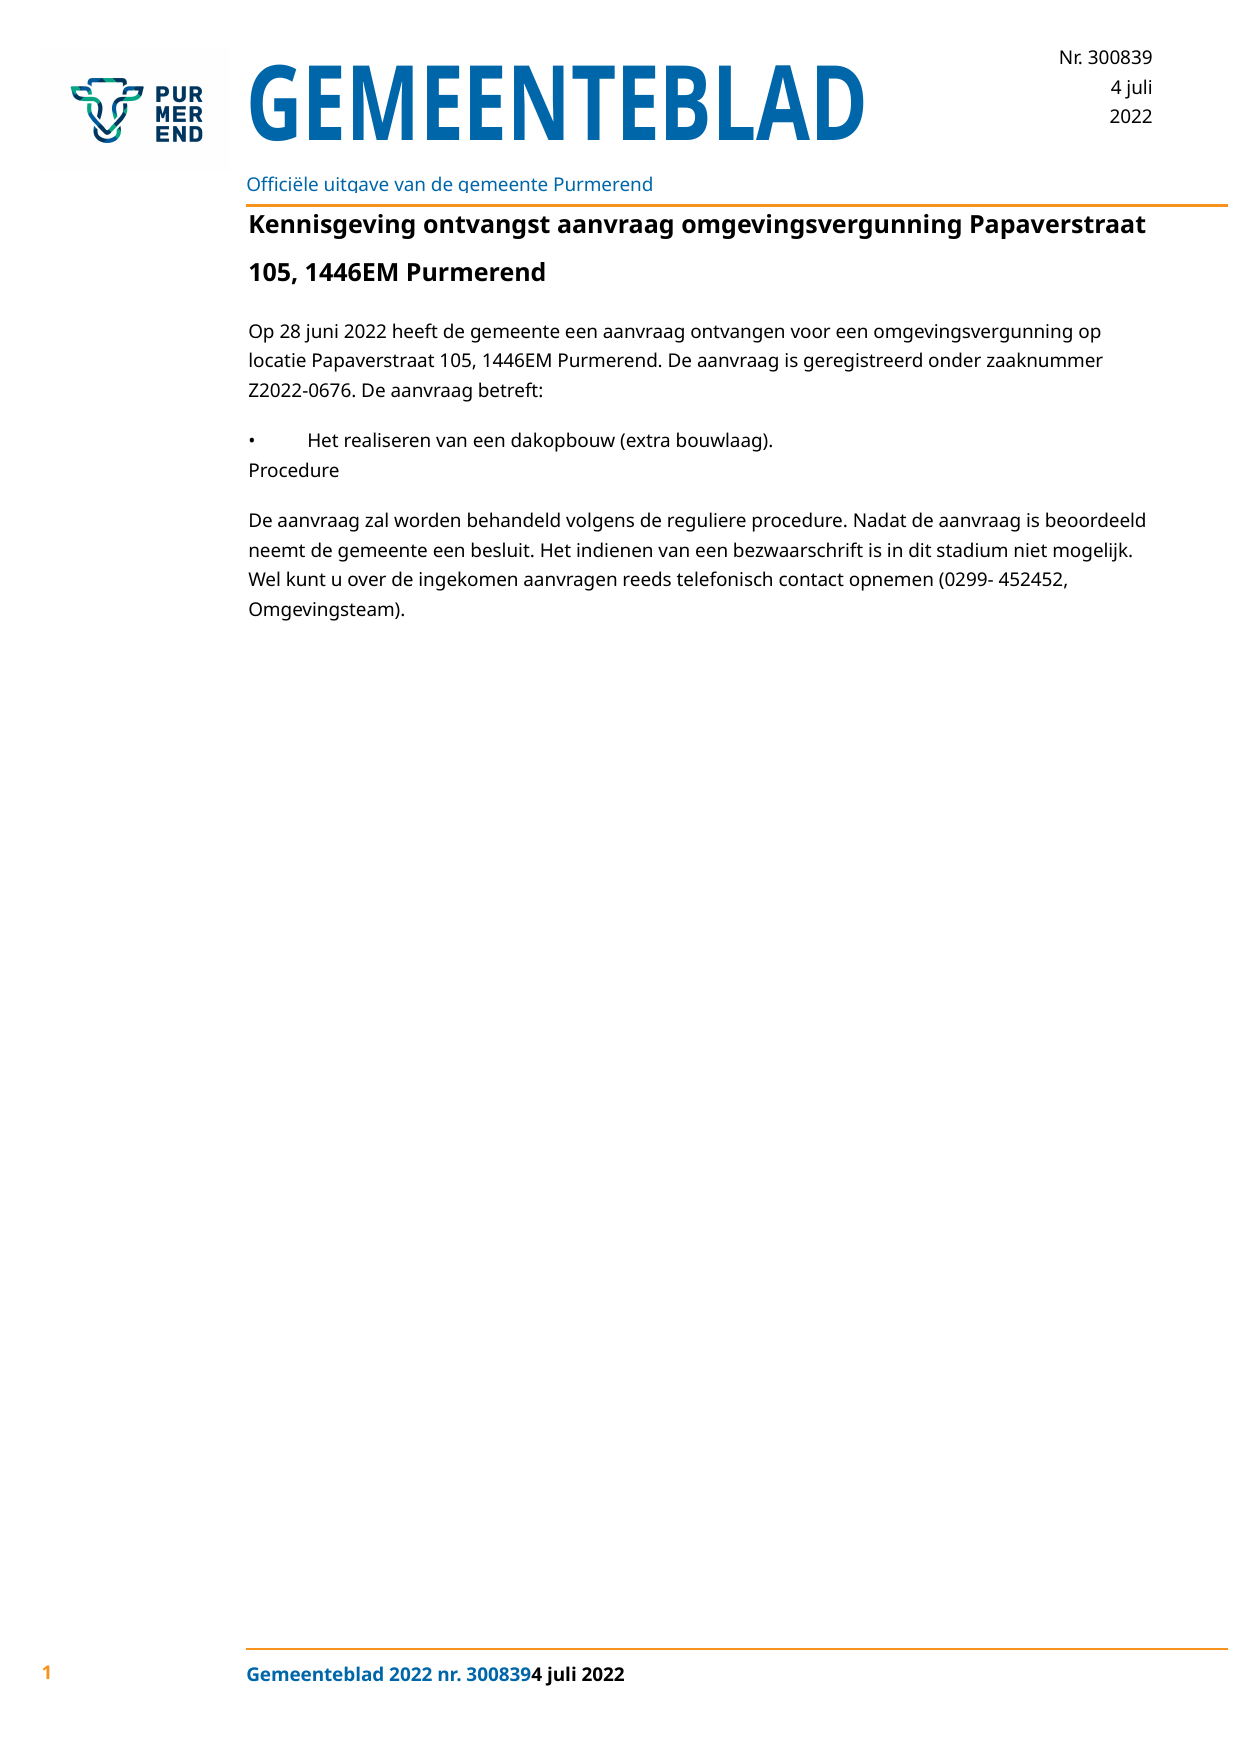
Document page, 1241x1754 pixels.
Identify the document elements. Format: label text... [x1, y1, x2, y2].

text De aanvraag zal worden behandeld volgens de reguliere procedure. Nadat de aanvraag is beoordeeld neemt de gemeente een besluit. Het indienen van een bezwaarschrift is in dit stadium niet mogelijk. Wel kunt u over de ingekomen aanvragen reeds telefonisch contact opnemen (0299- 452452, Omgevingsteam). [248, 507, 1152, 622]
picture [41, 47, 231, 172]
list Het realiseren van een dakopbouw (extra bouwlaag). [248, 427, 1152, 453]
text Op 28 juni 2022 heeft de gemeente een aanvraag ontvangen voor een omgevingsvergunning op locatie Papaverstraat 105, 1446EM Purmerend. De aanvraag is geregistreerd onder zaaknummer Z2022-0676. De aanvraag betreft: [248, 318, 1152, 403]
text Procedure [248, 457, 1152, 483]
text Kennisgeving ontvangst aanvraag omgevingsvergunning Papaverstraat 105, 1446EM Purmerend [248, 207, 1152, 288]
